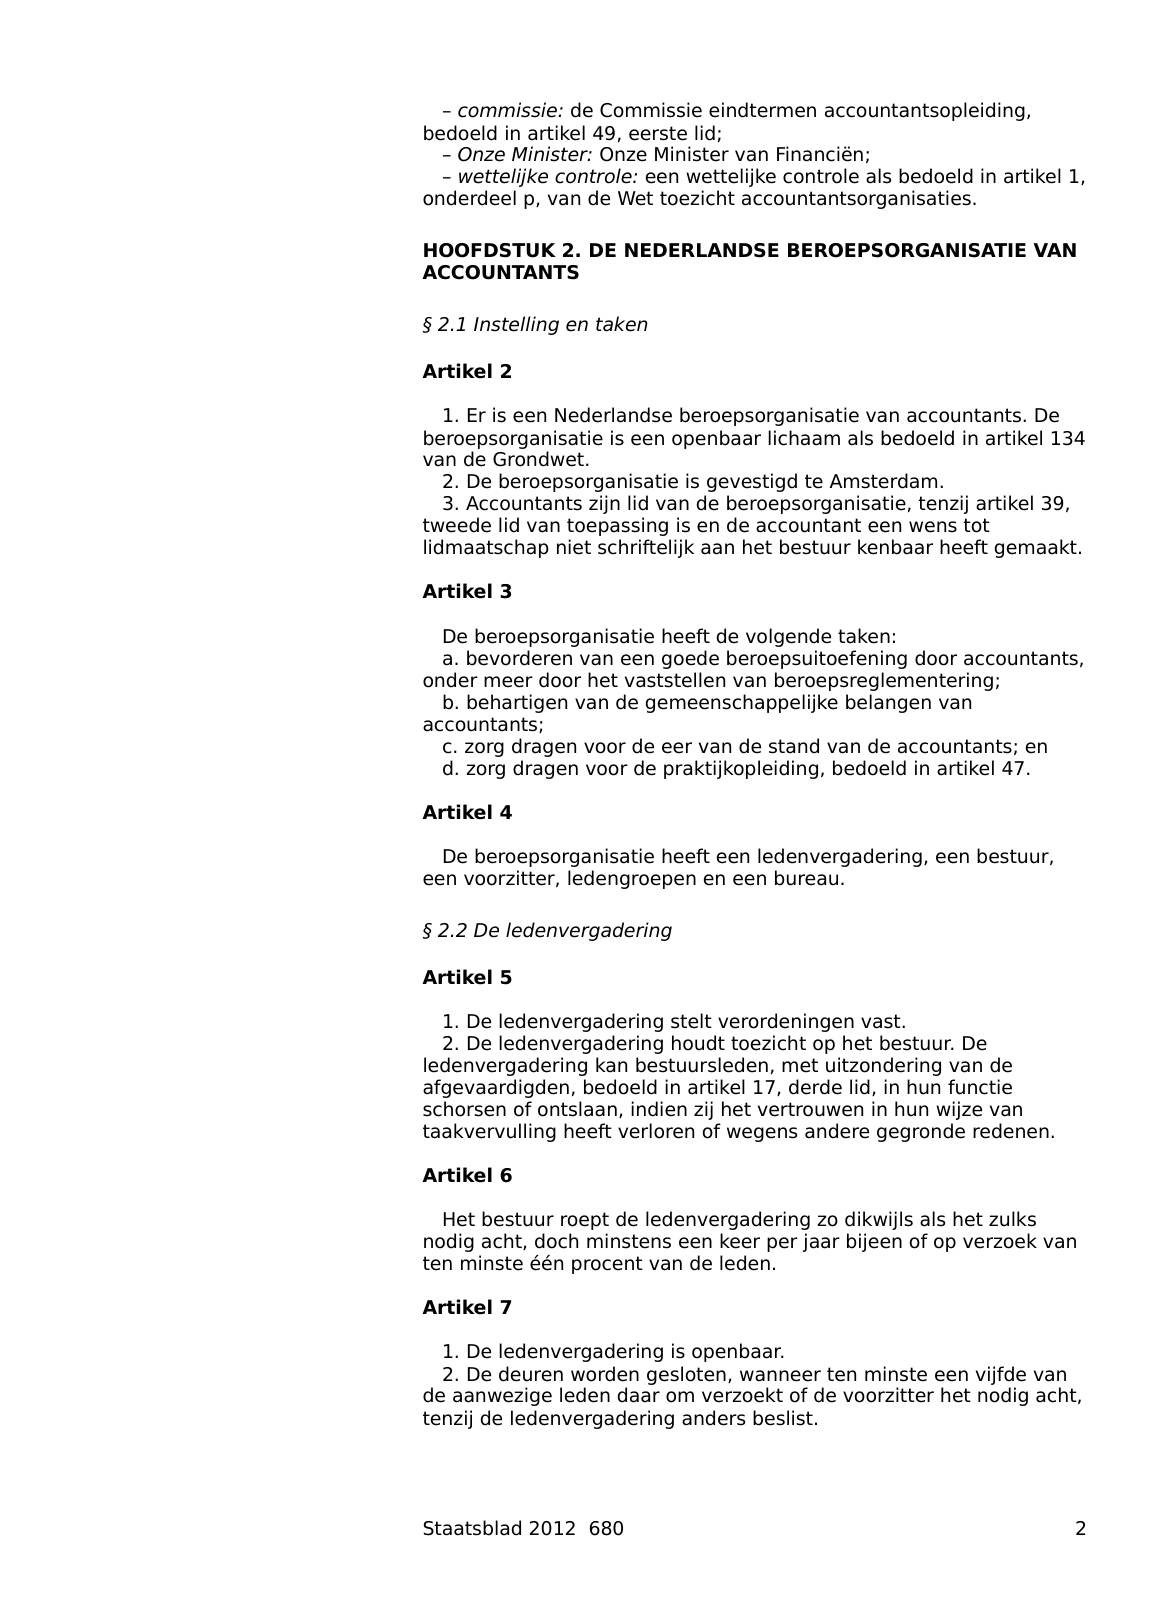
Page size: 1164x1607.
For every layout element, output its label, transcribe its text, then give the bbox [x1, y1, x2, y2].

subtitle § 2.2 De ledenvergadering [422, 920, 1087, 942]
text c. zorg dragen voor de eer van de stand van de accountants; en [422, 736, 1087, 757]
text 3. Accountants zijn lid van de beroepsorganisatie, tenzij artikel 39, tweede lid van toepassing is en de accountant een wens tot lidmaatschap niet schriftelijk aan het bestuur kenbaar heeft gemaakt. [422, 493, 1087, 559]
text De beroepsorganisatie heeft de volgende taken: [422, 626, 1087, 648]
text De beroepsorganisatie heeft een ledenvergadering, een bestuur, een voorzitter, ledengroepen en een bureau. [422, 846, 1087, 890]
subtitle Artikel 6 [422, 1165, 1087, 1187]
text 1. De ledenvergadering is openbaar. [422, 1341, 1087, 1363]
text b. behartigen van de gemeenschappelijke belangen van accountants; [422, 692, 1087, 736]
text Het bestuur roept de ledenvergadering zo dikwijls als het zulks nodig acht, doch minstens een keer per jaar bijeen of op verzoek van ten minste één procent van de leden. [422, 1209, 1087, 1275]
subtitle HOOFDSTUK 2. DE NEDERLANDSE BEROEPSORGANISATIE VAN ACCOUNTANTS [422, 240, 1087, 284]
text 2. De beroepsorganisatie is gevestigd te Amsterdam. [422, 471, 1087, 493]
text 1. De ledenvergadering stelt verordeningen vast. [422, 1011, 1087, 1033]
text – Onze Minister: Onze Minister van Financiën; [422, 144, 1087, 166]
subtitle Artikel 5 [422, 967, 1087, 989]
text – wettelijke controle: een wettelijke controle als bedoeld in artikel 1, onderdeel p, van de Wet toezicht accountantsorganisaties. [422, 166, 1087, 210]
subtitle Artikel 7 [422, 1297, 1087, 1319]
text 2. De deuren worden gesloten, wanneer ten minste een vijfde van de aanwezige leden daar om verzoekt of de voorzitter het nodig acht, tenzij de ledenvergadering anders beslist. [422, 1363, 1087, 1429]
text 2. De ledenvergadering houdt toezicht op het bestuur. De ledenvergadering kan bestuursleden, met uitzondering van de afgevaardigden, bedoeld in artikel 17, derde lid, in hun functie schorsen of ontslaan, indien zij het vertrouwen in hun wijze van taakvervulling heeft verloren of wegens andere gegronde redenen. [422, 1033, 1087, 1143]
text a. bevorderen van een goede beroepsuitoefening door accountants, onder meer door het vaststellen van beroepsreglementering; [422, 648, 1087, 692]
subtitle Artikel 3 [422, 581, 1087, 603]
text 1. Er is een Nederlandse beroepsorganisatie van accountants. De beroepsorganisatie is een openbaar lichaam als bedoeld in artikel 134 van de Grondwet. [422, 405, 1087, 471]
text d. zorg dragen voor de praktijkopleiding, bedoeld in artikel 47. [422, 757, 1087, 779]
subtitle § 2.1 Instelling en taken [422, 314, 1087, 336]
subtitle Artikel 2 [422, 361, 1087, 383]
text – commissie: de Commissie eindtermen accountantsopleiding, bedoeld in artikel 49, eerste lid; [422, 100, 1087, 144]
subtitle Artikel 4 [422, 802, 1087, 824]
